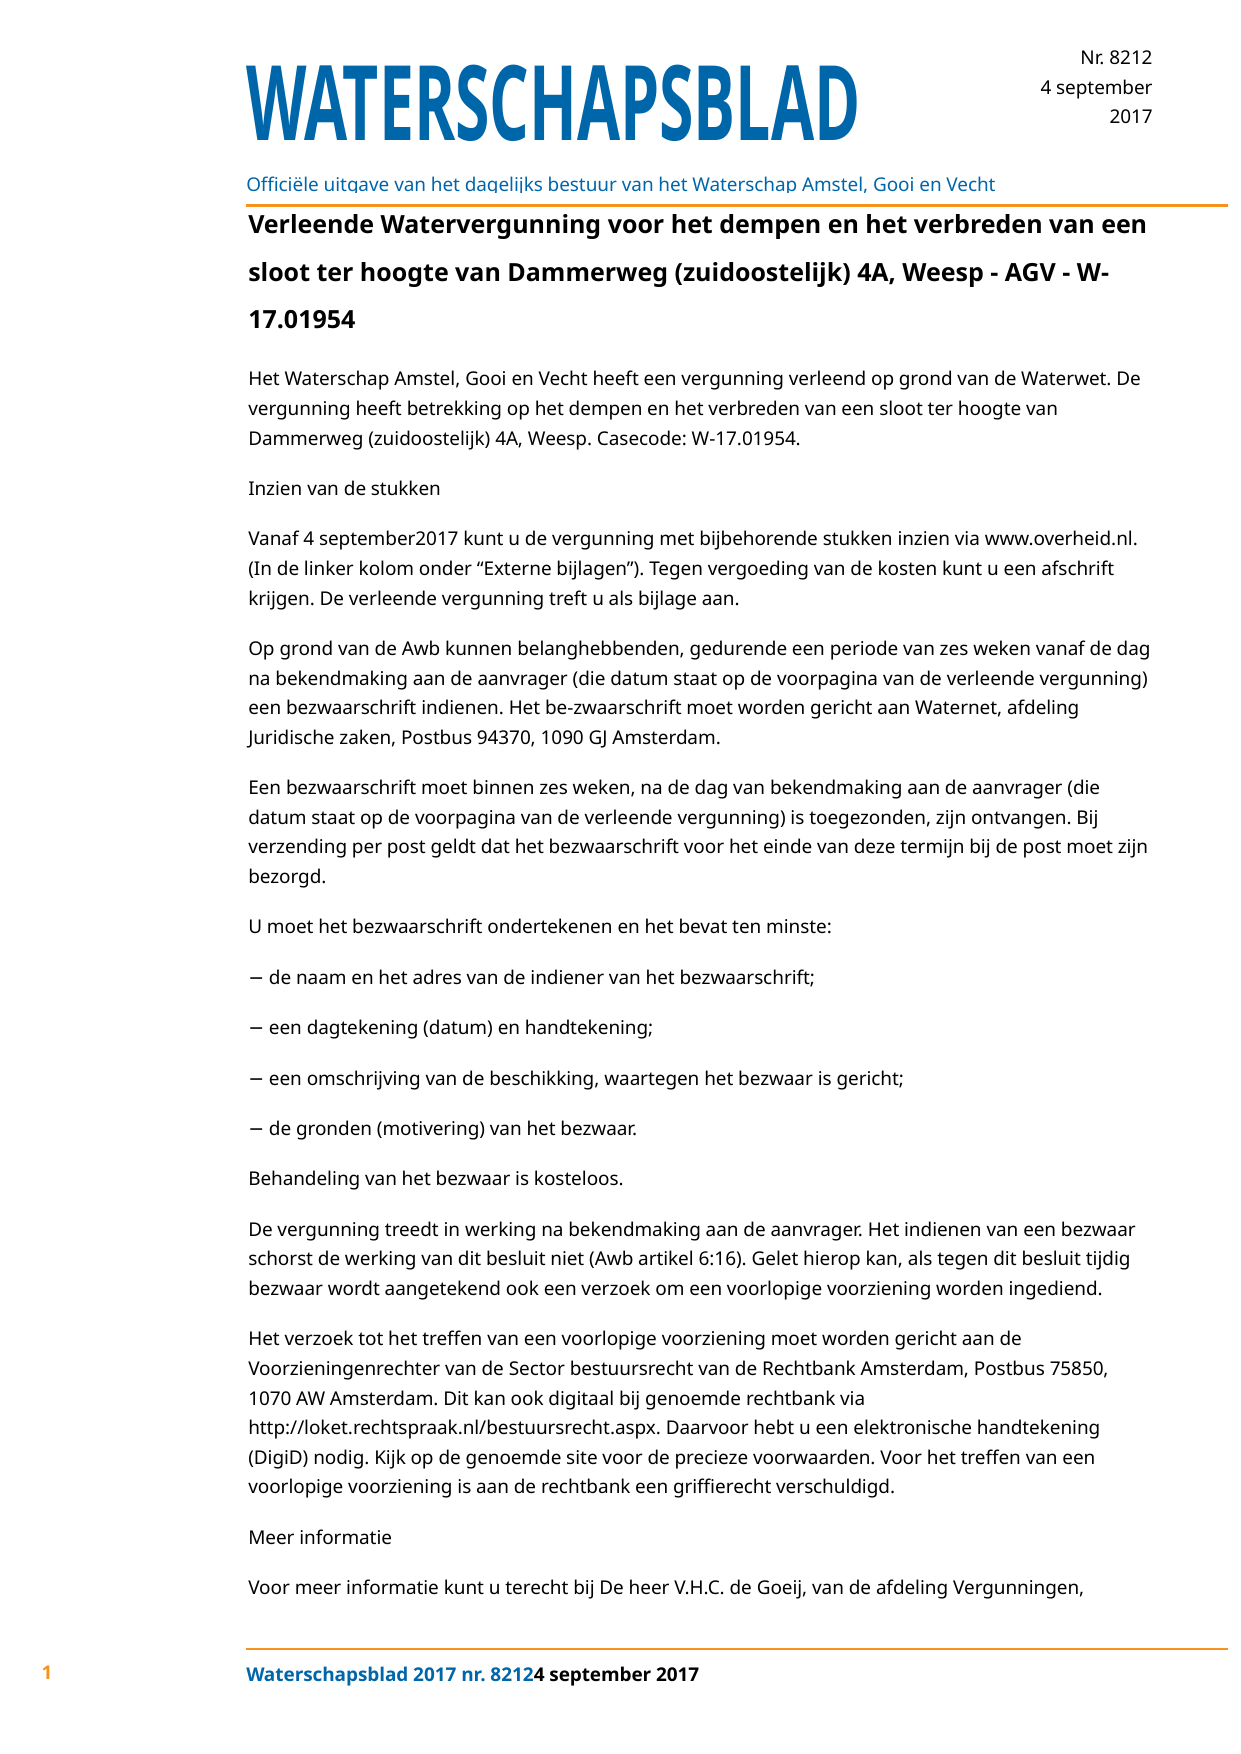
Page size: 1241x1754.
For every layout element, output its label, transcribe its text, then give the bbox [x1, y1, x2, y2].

picture [41, 47, 231, 172]
text De vergunning treedt in werking na bekendmaking aan de aanvrager. Het indienen van een bezwaar schorst de werking van dit besluit niet (Awb artikel 6:16). Gelet hierop kan, als tegen dit besluit tijdig bezwaar wordt aangetekend ook een verzoek om een voorlopige voorziening worden ingediend. [248, 1216, 1152, 1301]
text − een omschrijving van de beschikking, waartegen het bezwaar is gericht; [248, 1065, 1152, 1090]
text − een dagtekening (datum) en handtekening; [248, 1014, 1152, 1040]
text Voor meer informatie kunt u terecht bij De heer V.H.C. de Goeij, van de afdeling Vergunningen, [248, 1574, 1152, 1600]
text U moet het bezwaarschrift ondertekenen en het bevat ten minste: [248, 913, 1152, 939]
text Op grond van de Awb kunnen belanghebbenden, gedurende een periode van zes weken vanaf de dag na bekendmaking aan de aanvrager (die datum staat op de voorpagina van de verleende vergunning) een bezwaarschrift indienen. Het be-zwaarschrift moet worden gericht aan Waternet, afdeling Juridische zaken, Postbus 94370, 1090 GJ Amsterdam. [248, 635, 1152, 749]
text Inzien van de stukken [248, 475, 1152, 501]
text Een bezwaarschrift moet binnen zes weken, na de dag van bekendmaking aan de aanvrager (die datum staat op de voorpagina van de verleende vergunning) is toegezonden, zijn ontvangen. Bij verzending per post geldt dat het bezwaarschrift voor het einde van deze termijn bij de post moet zijn bezorgd. [248, 774, 1152, 889]
text Vanaf 4 september2017 kunt u de vergunning met bijbehorende stukken inzien via www.overheid.nl. (In de linker kolom onder “Externe bijlagen”). Tegen vergoeding van de kosten kunt u een afschrift krijgen. De verleende vergunning treft u als bijlage aan. [248, 526, 1152, 610]
text Het Waterschap Amstel, Gooi en Vecht heeft een vergunning verleend op grond van de Waterwet. De vergunning heeft betrekking op het dempen en het verbreden van een sloot ter hoogte van Dammerweg (zuidoostelijk) 4A, Weesp. Casecode: W-17.01954. [248, 366, 1152, 450]
text − de gronden (motivering) van het bezwaar. [248, 1115, 1152, 1141]
text Het verzoek tot het treffen van een voorlopige voorziening moet worden gericht aan de Voorzieningenrechter van de Sector bestuursrecht van de Rechtbank Amsterdam, Postbus 75850, 1070 AW Amsterdam. Dit kan ook digitaal bij genoemde rechtbank via http://loket.rechtspraak.nl/bestuursrecht.aspx. Daarvoor hebt u een elektronische handtekening (DigiD) nodig. Kijk op de genoemde site voor de precieze voorwaarden. Voor het treffen van een voorlopige voorziening is aan de rechtbank een griffierecht verschuldigd. [248, 1326, 1152, 1499]
text Meer informatie [248, 1524, 1152, 1549]
text − de naam en het adres van de indiener van het bezwaarschrift; [248, 964, 1152, 989]
text Behandeling van het bezwaar is kosteloos. [248, 1166, 1152, 1191]
text Verleende Watervergunning voor het dempen en het verbreden van een sloot ter hoogte van Dammerweg (zuidoostelijk) 4A, Weesp - AGV - W-17.01954 [248, 207, 1152, 336]
